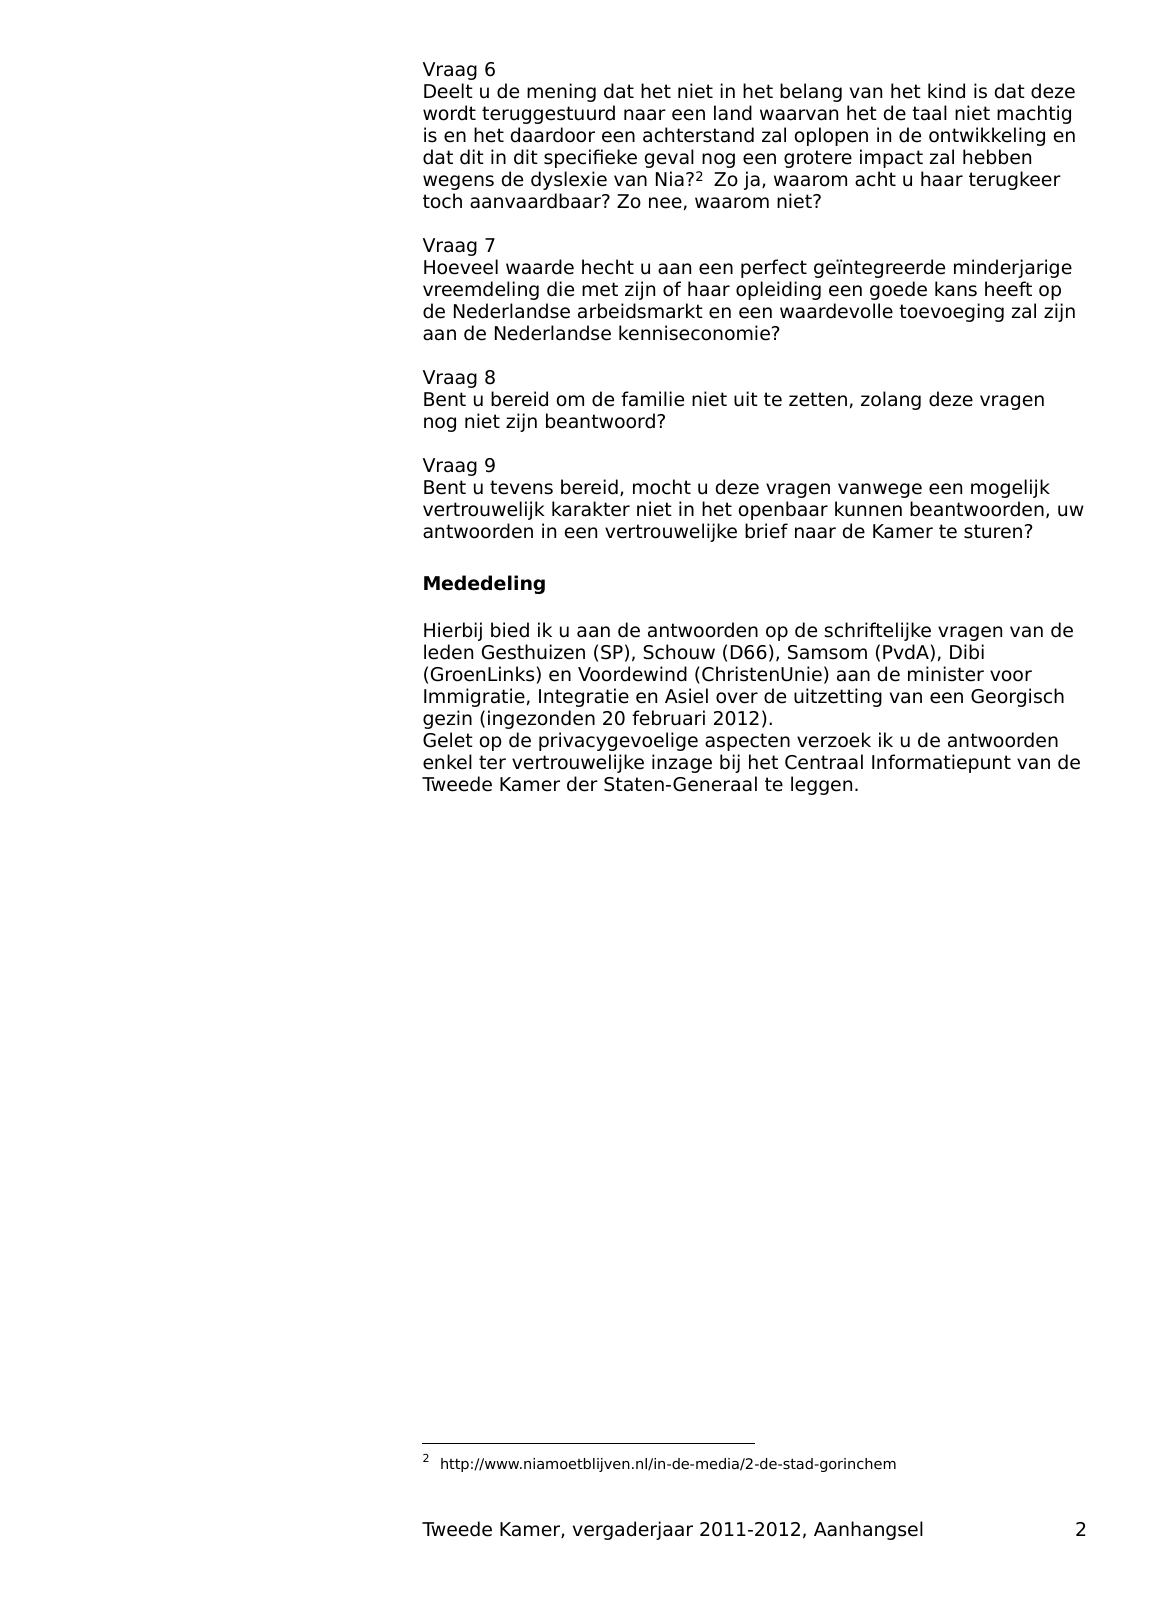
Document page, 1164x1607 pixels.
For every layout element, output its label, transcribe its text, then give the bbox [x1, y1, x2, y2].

text Gelet op de privacygevoelige aspecten verzoek ik u de antwoorden enkel ter vertrouwelijke inzage bij het Centraal Informatiepunt van de Tweede Kamer der Staten-Generaal te leggen. [422, 730, 1087, 796]
text Bent u tevens bereid, mocht u deze vragen vanwege een mogelijk vertrouwelijk karakter niet in het openbaar kunnen beantwoorden, uw antwoorden in een vertrouwelijke brief naar de Kamer te sturen? [422, 477, 1087, 543]
text Deelt u de mening dat het niet in het belang van het kind is dat deze wordt teruggestuurd naar een land waarvan het de taal niet machtig is en het daardoor een achterstand zal oplopen in de ontwikkeling en dat dit in dit specifieke geval nog een grotere impact zal hebben wegens de dyslexie van Nia?2 Zo ja, waarom acht u haar terugkeer toch aanvaardbaar? Zo nee, waarom niet? [422, 81, 1087, 213]
text http://www.niamoetblijven.nl/in-de-media/2-de-stad-gorinchem [422, 1452, 1087, 1474]
text Vraag 6 [422, 59, 1087, 81]
text Hoeveel waarde hecht u aan een perfect geïntegreerde minderjarige vreemdeling die met zijn of haar opleiding een goede kans heeft op de Nederlandse arbeidsmarkt en een waardevolle toevoeging zal zijn aan de Nederlandse kenniseconomie? [422, 257, 1087, 345]
text Vraag 9 [422, 455, 1087, 477]
text Bent u bereid om de familie niet uit te zetten, zolang deze vragen nog niet zijn beantwoord? [422, 389, 1087, 433]
text Vraag 8 [422, 367, 1087, 389]
text Hierbij bied ik u aan de antwoorden op de schriftelijke vragen van de leden Gesthuizen (SP), Schouw (D66), Samsom (PvdA), Dibi (GroenLinks) en Voordewind (ChristenUnie) aan de minister voor Immigratie, Integratie en Asiel over de uitzetting van een Georgisch gezin (ingezonden 20 februari 2012). [422, 620, 1087, 730]
text Vraag 7 [422, 235, 1087, 257]
subtitle Mededeling [422, 573, 1087, 595]
